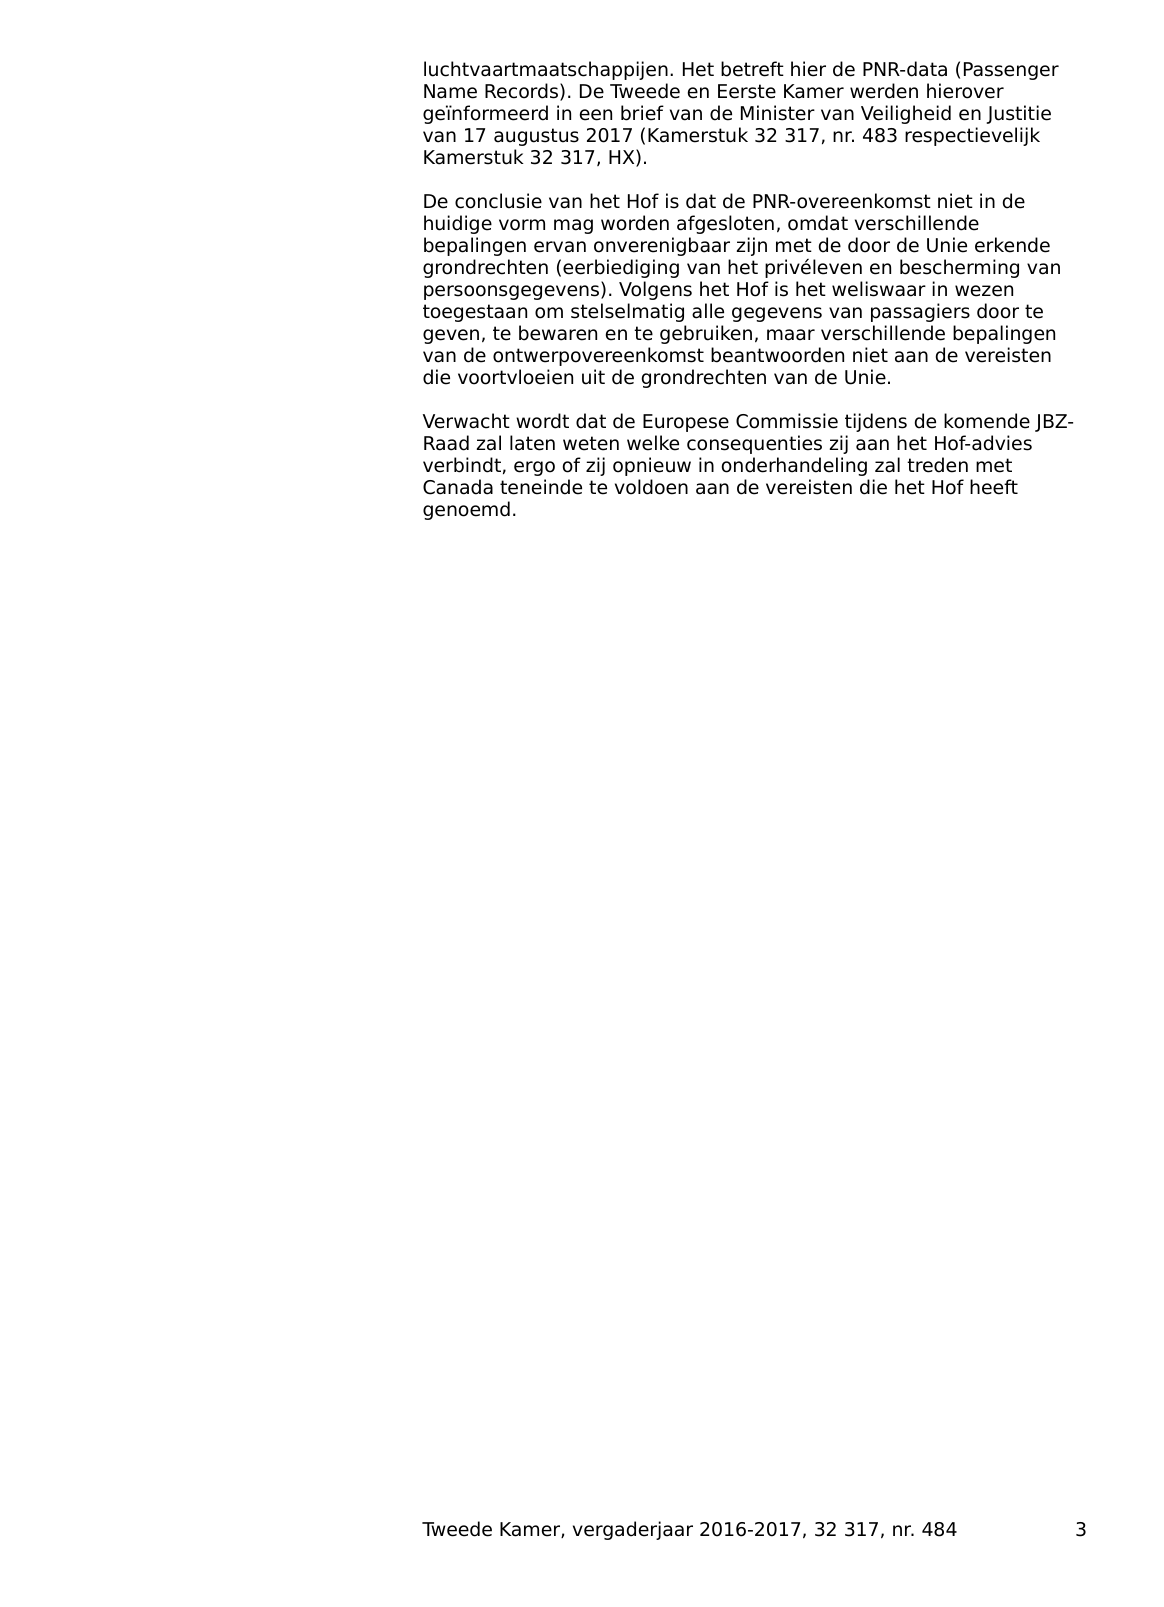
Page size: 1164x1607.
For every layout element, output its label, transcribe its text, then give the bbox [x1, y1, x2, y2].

text De conclusie van het Hof is dat de PNR-overeenkomst niet in de huidige vorm mag worden afgesloten, omdat verschillende bepalingen ervan onverenigbaar zijn met de door de Unie erkende grondrechten (eerbiediging van het privéleven en bescherming van persoonsgegevens). Volgens het Hof is het weliswaar in wezen toegestaan om stelselmatig alle gegevens van passagiers door te geven, te bewaren en te gebruiken, maar verschillende bepalingen van de ontwerpovereenkomst beantwoorden niet aan de vereisten die voortvloeien uit de grondrechten van de Unie. [422, 191, 1087, 389]
text luchtvaartmaatschappijen. Het betreft hier de PNR-data (Passenger Name Records). De Tweede en Eerste Kamer werden hierover geïnformeerd in een brief van de Minister van Veiligheid en Justitie van 17 augustus 2017 (Kamerstuk 32 317, nr. 483 respectievelijk Kamerstuk 32 317, HX). [422, 59, 1087, 169]
text Verwacht wordt dat de Europese Commissie tijdens de komende JBZ-Raad zal laten weten welke consequenties zij aan het Hof-advies verbindt, ergo of zij opnieuw in onderhandeling zal treden met Canada teneinde te voldoen aan de vereisten die het Hof heeft genoemd. [422, 411, 1087, 521]
